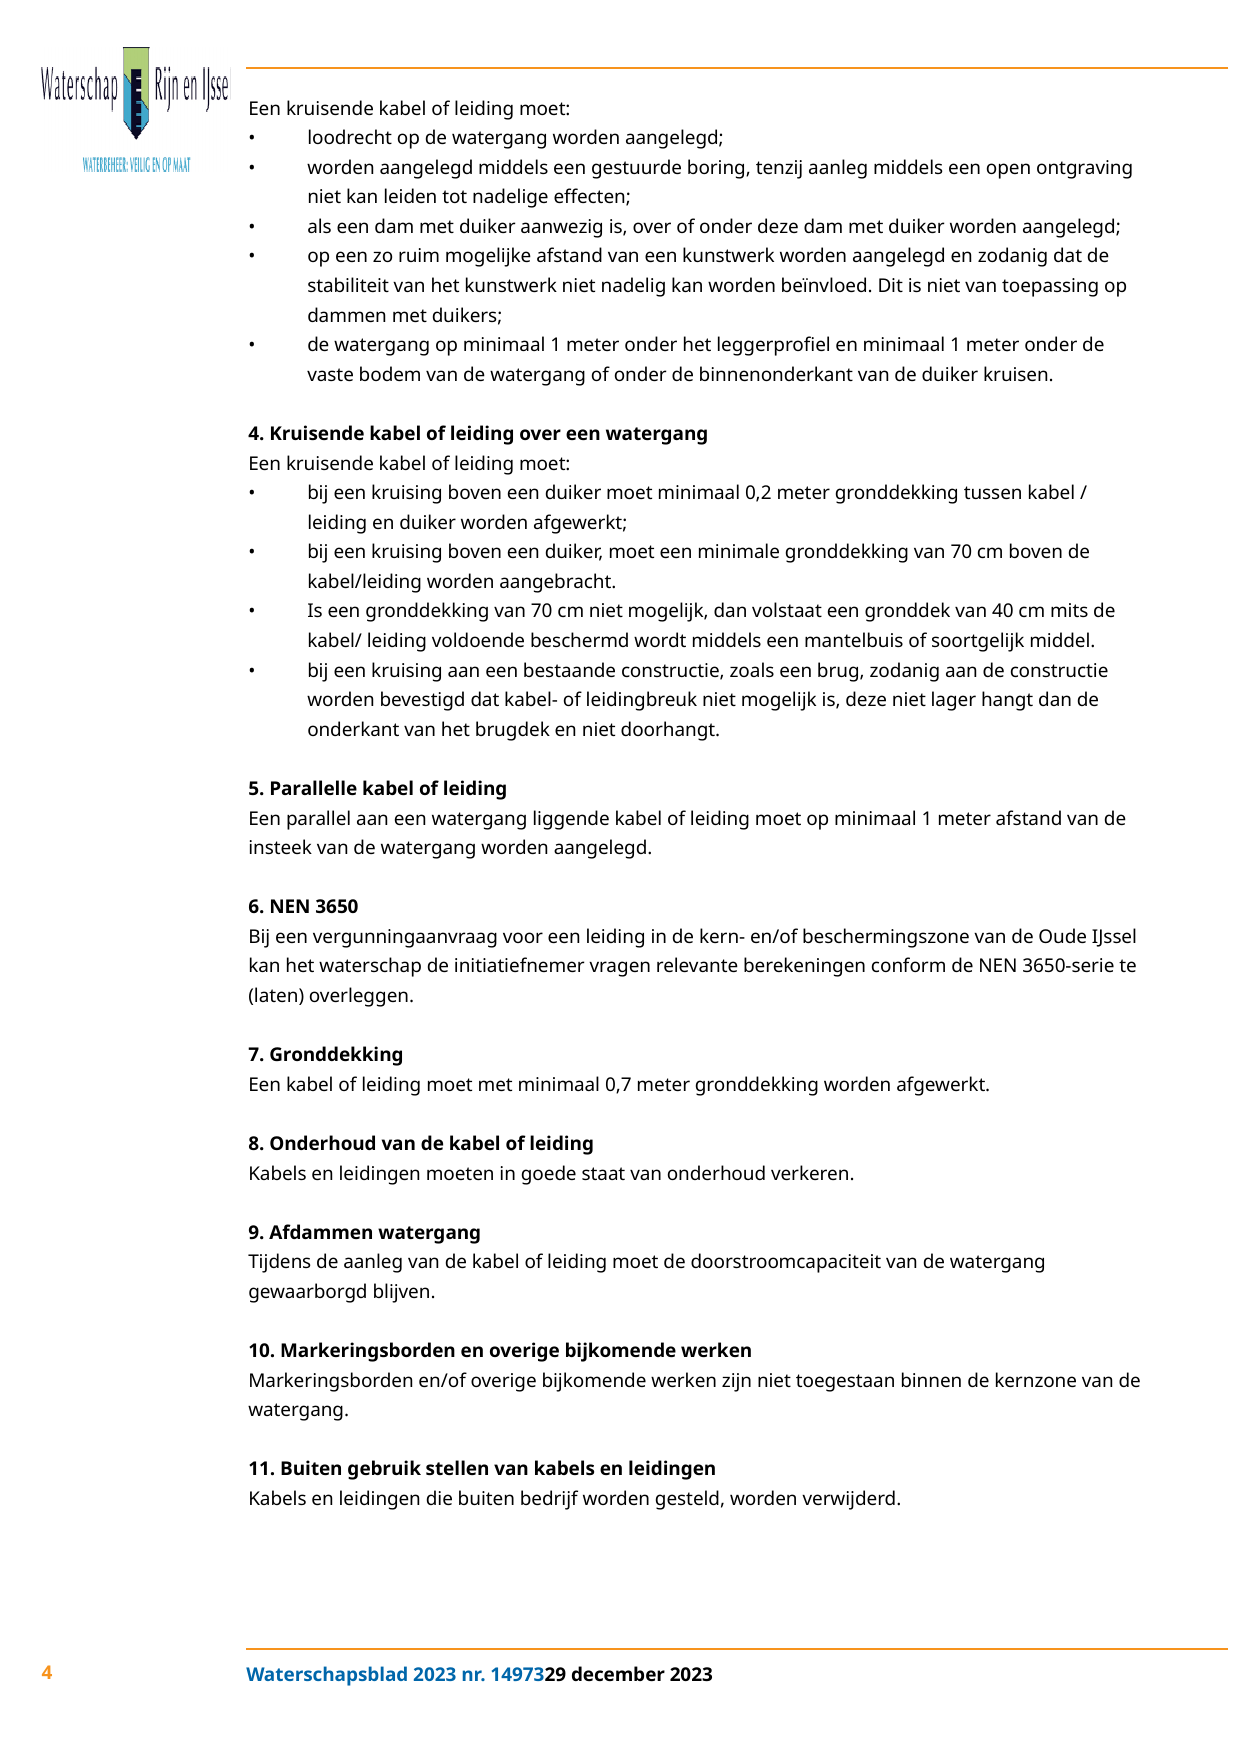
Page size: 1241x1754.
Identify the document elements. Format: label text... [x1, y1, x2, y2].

text Een parallel aan een watergang liggende kabel of leiding moet op minimaal 1 meter afstand van de insteek van de watergang worden aangelegd. [248, 805, 1152, 860]
text Bij een vergunningaanvraag voor een leiding in de kern- en/of beschermingszone van de Oude IJssel kan het waterschap de initiatiefnemer vragen relevante berekeningen conform de NEN 3650-serie te (laten) overleggen. [248, 923, 1152, 1008]
text Kabels en leidingen moeten in goede staat van onderhoud verkeren. [248, 1160, 1152, 1186]
text Een kruisende kabel of leiding moet: [248, 450, 1152, 476]
text Een kruisende kabel of leiding moet: [248, 95, 1152, 121]
list loodrecht op de watergang worden aangelegd; [248, 124, 1152, 150]
text 4. Kruisende kabel of leiding over een watergang [248, 420, 1152, 446]
text Markeringsborden en/of overige bijkomende werken zijn niet toegestaan binnen de kernzone van de watergang. [248, 1367, 1152, 1422]
list Is een gronddekking van 70 cm niet mogelijk, dan volstaat een gronddek van 40 cm mits de kabel/ leiding voldoende beschermd wordt middels een mantelbuis of soortgelijk middel. [248, 598, 1152, 653]
text 6. NEN 3650 [248, 893, 1152, 919]
text 11. Buiten gebruik stellen van kabels en leidingen [248, 1456, 1152, 1481]
text 9. Afdammen watergang [248, 1219, 1152, 1245]
text 5. Parallelle kabel of leiding [248, 775, 1152, 801]
text Een kabel of leiding moet met minimaal 0,7 meter gronddekking worden afgewerkt. [248, 1071, 1152, 1097]
list op een zo ruim mogelijke afstand van een kunstwerk worden aangelegd en zodanig dat de stabiliteit van het kunstwerk niet nadelig kan worden beïnvloed. Dit is niet van toepassing op dammen met duikers; [248, 243, 1152, 328]
text 7. Gronddekking [248, 1041, 1152, 1067]
text 8. Onderhoud van de kabel of leiding [248, 1130, 1152, 1156]
list als een dam met duiker aanwezig is, over of onder deze dam met duiker worden aangelegd; [248, 213, 1152, 239]
list worden aangelegd middels een gestuurde boring, tenzij aanleg middels een open ontgraving niet kan leiden tot nadelige effecten; [248, 154, 1152, 209]
list de watergang op minimaal 1 meter onder het leggerprofiel en minimaal 1 meter onder de vaste bodem van de watergang of onder de binnenonderkant van de duiker kruisen. [248, 331, 1152, 387]
picture [41, 47, 231, 172]
list bij een kruising boven een duiker moet minimaal 0,2 meter gronddekking tussen kabel / leiding en duiker worden afgewerkt; [248, 479, 1152, 535]
list bij een kruising aan een bestaande constructie, zoals een brug, zodanig aan de constructie worden bevestigd dat kabel- of leidingbreuk niet mogelijk is, deze niet lager hangt dan de onderkant van het brugdek en niet doorhangt. [248, 657, 1152, 742]
text Kabels en leidingen die buiten bedrijf worden gesteld, worden verwijderd. [248, 1485, 1152, 1511]
text Tijdens de aanleg van de kabel of leiding moet de doorstroomcapaciteit van de watergang gewaarborgd blijven. [248, 1248, 1152, 1304]
list bij een kruising boven een duiker, moet een minimale gronddekking van 70 cm boven de kabel/leiding worden aangebracht. [248, 538, 1152, 594]
text 10. Markeringsborden en overige bijkomende werken [248, 1337, 1152, 1363]
